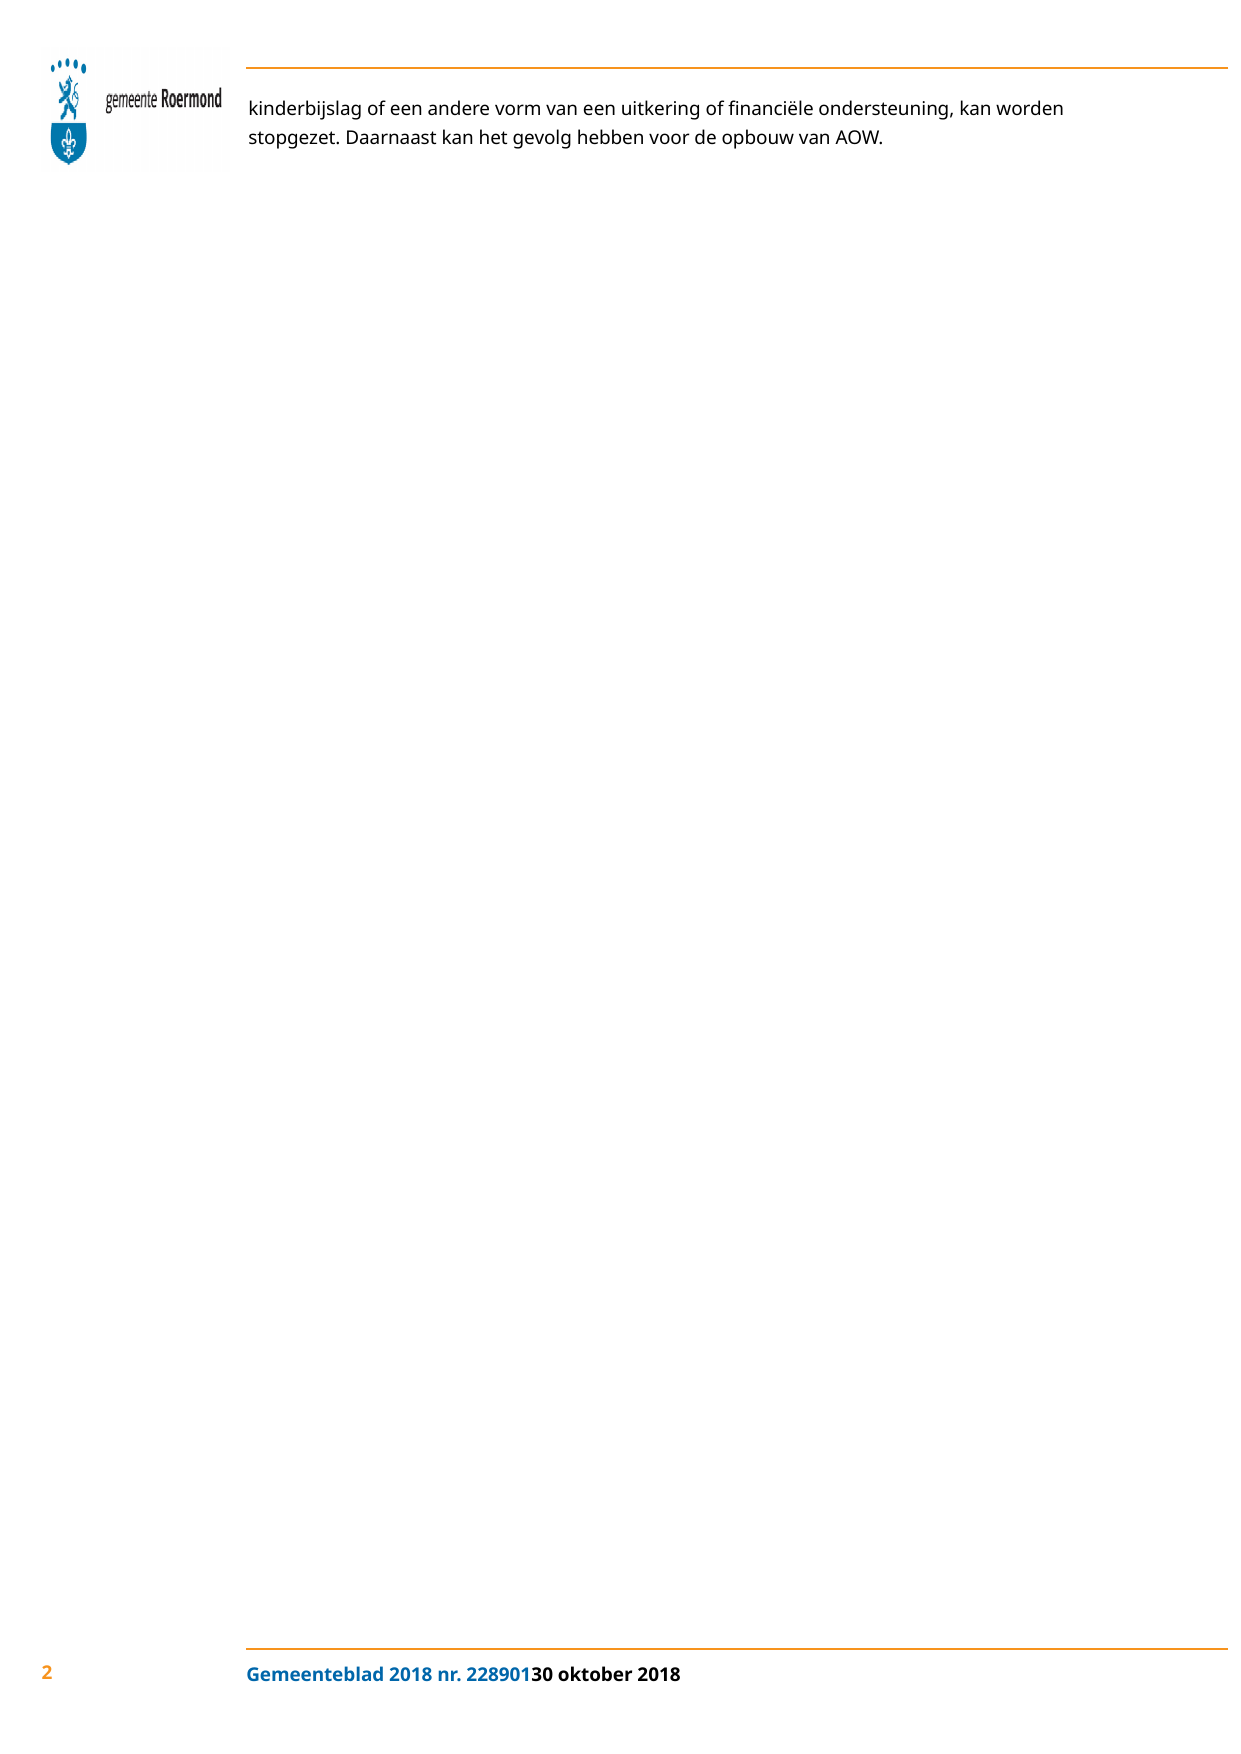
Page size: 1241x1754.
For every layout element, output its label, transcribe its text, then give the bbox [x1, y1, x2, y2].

text kinderbijslag of een andere vorm van een uitkering of financiële ondersteuning, kan worden stopgezet. Daarnaast kan het gevolg hebben voor de opbouw van AOW. [248, 95, 1152, 150]
picture [41, 47, 231, 172]
